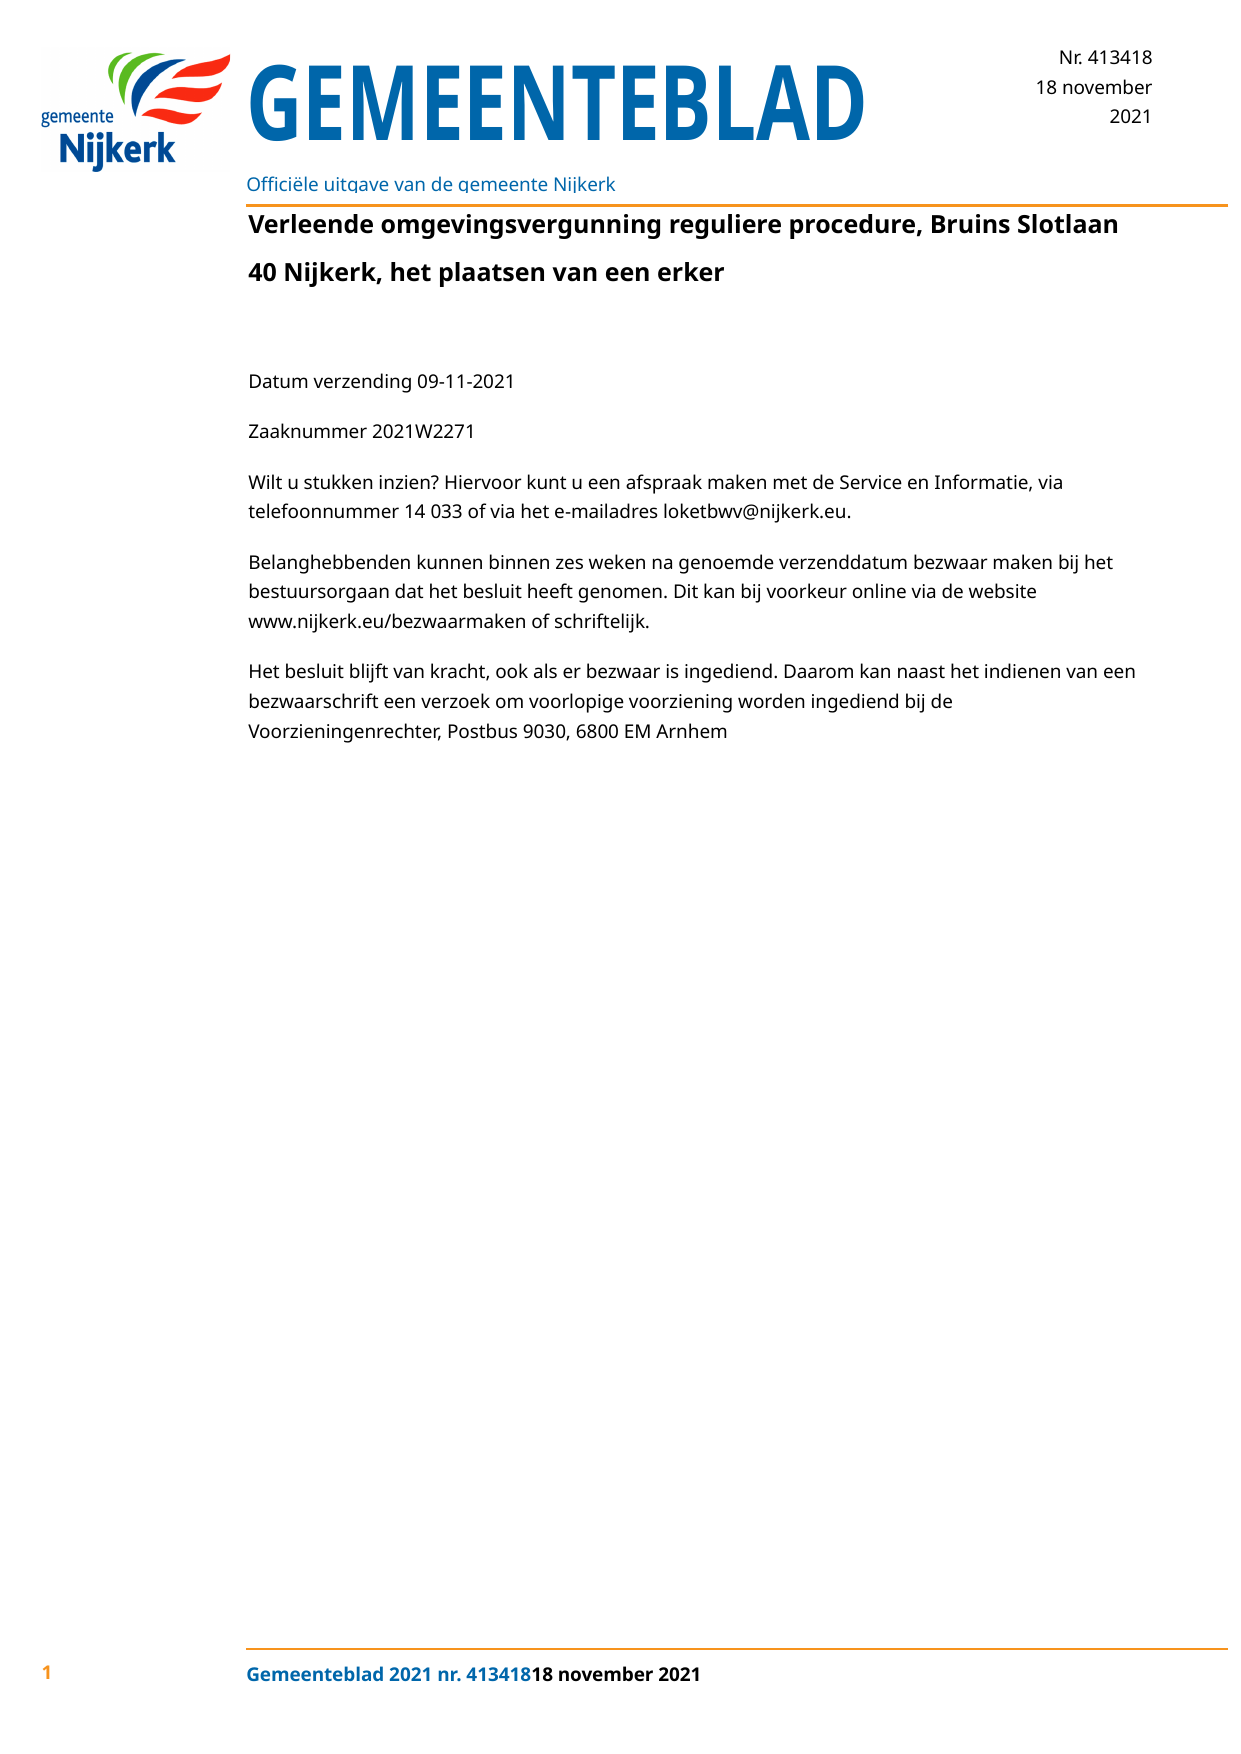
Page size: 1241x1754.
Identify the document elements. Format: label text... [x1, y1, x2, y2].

picture [41, 47, 231, 172]
text Verleende omgevingsvergunning reguliere procedure, Bruins Slotlaan 40 Nijkerk, het plaatsen van een erker [248, 207, 1152, 288]
text Datum verzending 09-11-2021 [248, 368, 1152, 394]
text Belanghebbenden kunnen binnen zes weken na genoemde verzenddatum bezwaar maken bij het bestuursorgaan dat het besluit heeft genomen. Dit kan bij voorkeur online via de website www.nijkerk.eu/bezwaarmaken of schriftelijk. [248, 549, 1152, 634]
text Zaaknummer 2021W2271 [248, 419, 1152, 444]
text Het besluit blijft van kracht, ook als er bezwaar is ingediend. Daarom kan naast het indienen van een bezwaarschrift een verzoek om voorlopige voorziening worden ingediend bij de Voorzieningenrechter, Postbus 9030, 6800 EM Arnhem [248, 659, 1152, 744]
text Wilt u stukken inzien? Hiervoor kunt u een afspraak maken met de Service en Informatie, via telefoonnummer 14 033 of via het e-mailadres loketbwv@nijkerk.eu. [248, 469, 1152, 524]
